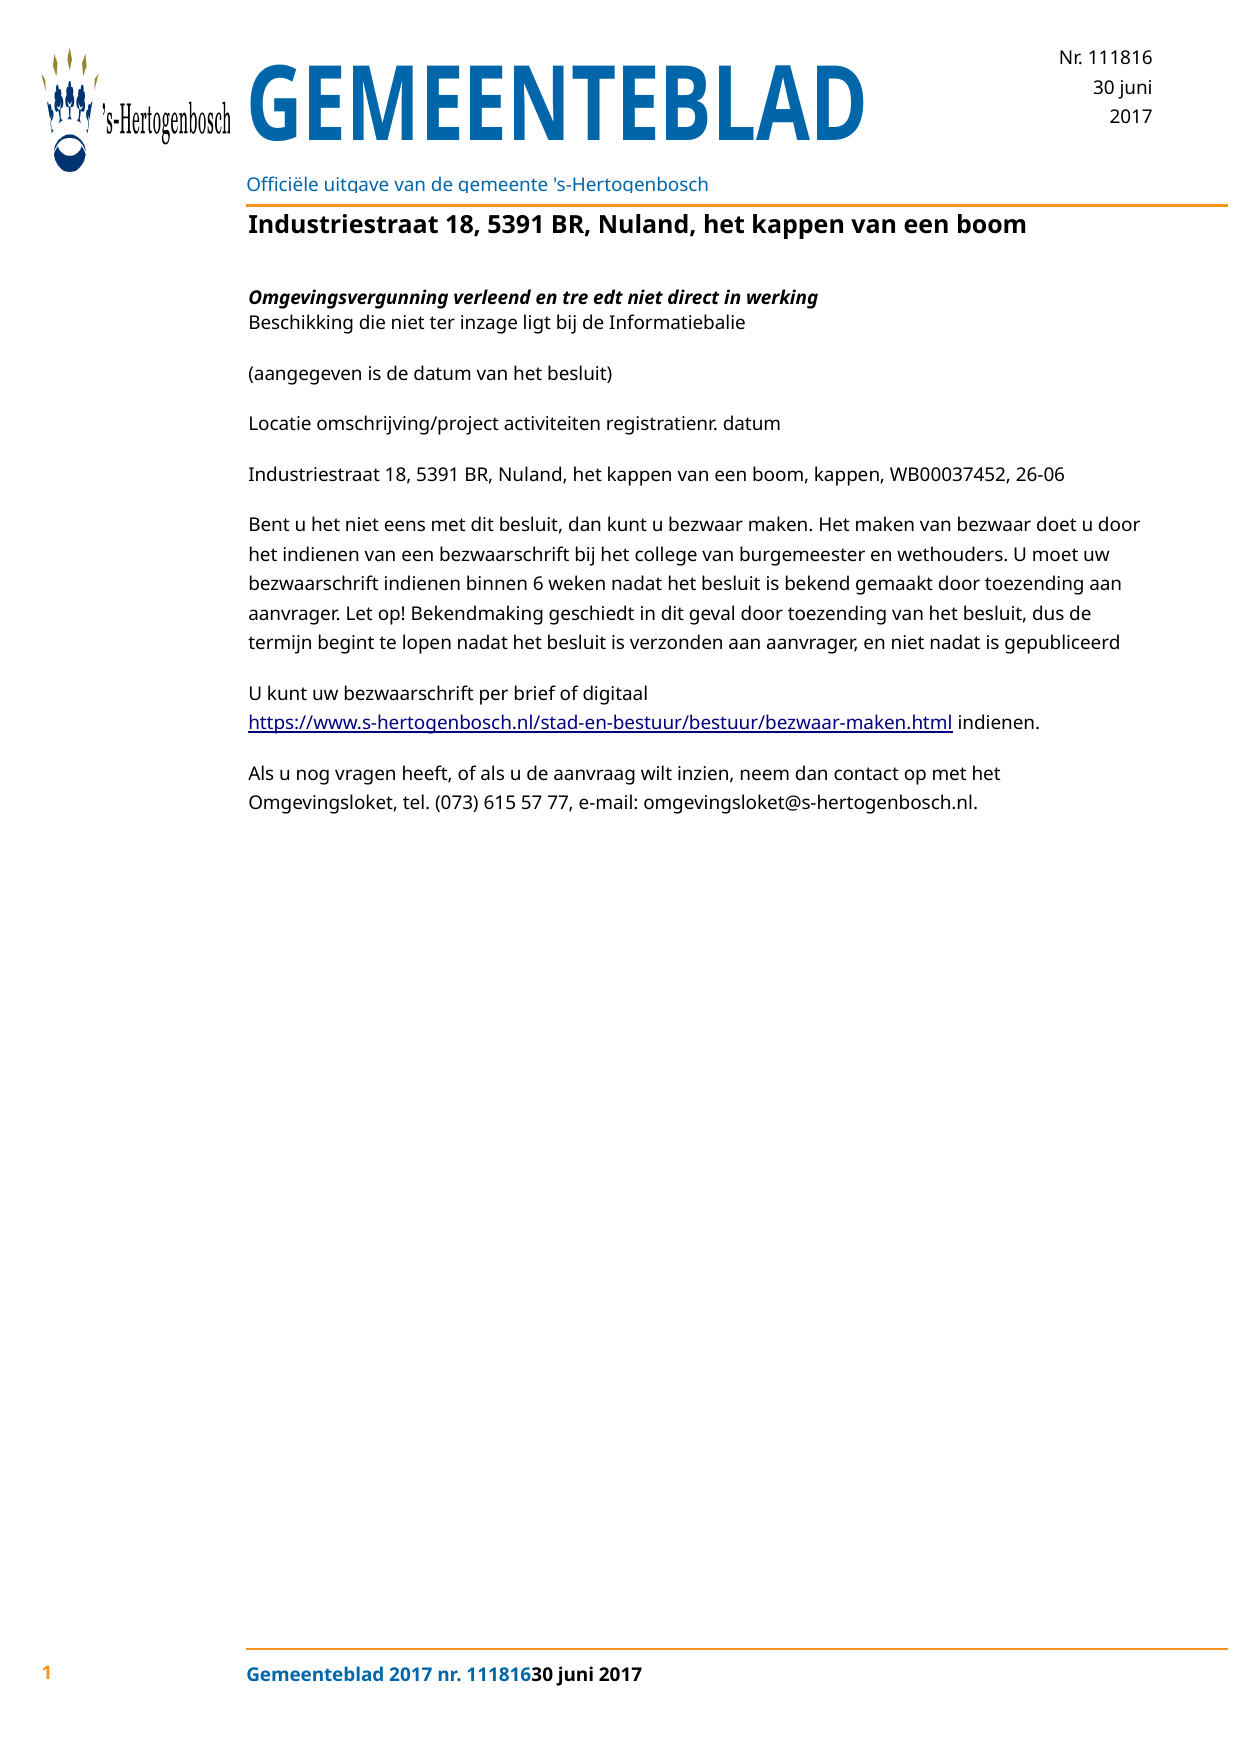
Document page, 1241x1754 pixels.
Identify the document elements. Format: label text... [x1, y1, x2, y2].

text Locatie omschrijving/project activiteiten registratienr. datum [248, 410, 1152, 436]
text Omgevingsvergunning verleend en tre edt niet direct in werking [248, 284, 1152, 309]
text Industriestraat 18, 5391 BR, Nuland, het kappen van een boom [248, 207, 1152, 241]
text Als u nog vragen heeft, of als u de aanvraag wilt inzien, neem dan contact op met het Omgevingsloket, tel. (073) 615 57 77, e-mail: omgevingsloket@s-hertogenbosch.nl. [248, 760, 1152, 815]
text U kunt uw bezwaarschrift per brief of digitaal https://www.s-hertogenbosch.nl/stad-en-bestuur/bestuur/bezwaar-maken.html indienen. [248, 680, 1152, 735]
text (aangegeven is de datum van het besluit) [248, 360, 1152, 386]
picture [41, 47, 231, 172]
text Bent u het niet eens met dit besluit, dan kunt u bezwaar maken. Het maken van bezwaar doet u door het indienen van een bezwaarschrift bij het college van burgemeester en wethouders. U moet uw bezwaarschrift indienen binnen 6 weken nadat het besluit is bekend gemaakt door toezending aan aanvrager. Let op! Bekendmaking geschiedt in dit geval door toezending van het besluit, dus de termijn begint te lopen nadat het besluit is verzonden aan aanvrager, en niet nadat is gepubliceerd [248, 511, 1152, 655]
text Beschikking die niet ter inzage ligt bij de Informatiebalie [248, 309, 1152, 335]
text Industriestraat 18, 5391 BR, Nuland, het kappen van een boom, kappen, WB00037452, 26-06 [248, 461, 1152, 487]
